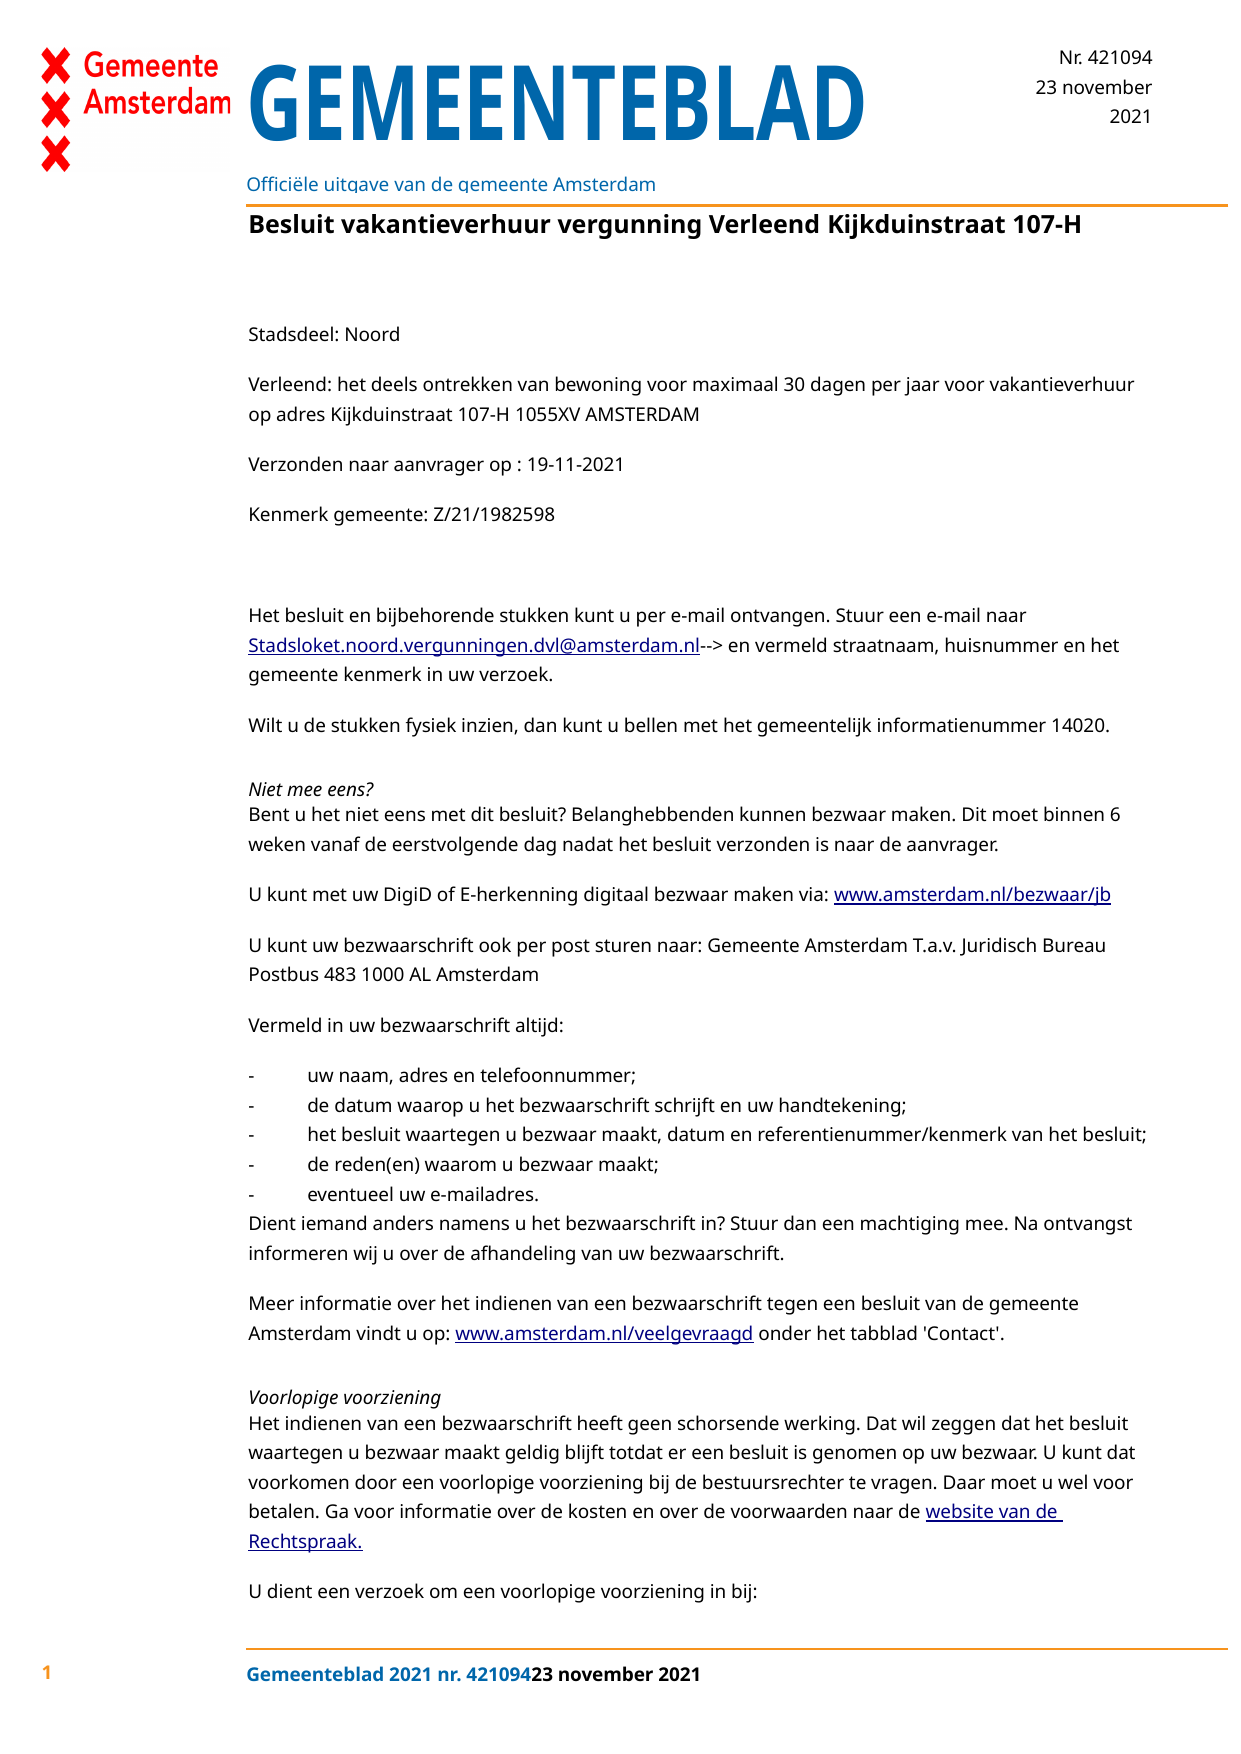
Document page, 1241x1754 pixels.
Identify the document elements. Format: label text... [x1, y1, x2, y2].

text Kenmerk gemeente: Z/21/1982598 [248, 502, 1152, 527]
text Niet mee eens? [248, 776, 1152, 802]
text Stadsdeel: Noord [248, 321, 1152, 346]
text U kunt uw bezwaarschrift ook per post sturen naar: Gemeente Amsterdam T.a.v. Juridisch Bureau Postbus 483 1000 AL Amsterdam [248, 932, 1152, 987]
list eventueel uw e-mailadres. [248, 1181, 1152, 1207]
text U kunt met uw DigiD of E-herkenning digitaal bezwaar maken via: www.amsterdam.nl/bezwaar/jb [248, 882, 1152, 907]
list de datum waarop u het bezwaarschrift schrijft en uw handtekening; [248, 1092, 1152, 1118]
text Meer informatie over het indienen van een bezwaarschrift tegen een besluit van de gemeente Amsterdam vindt u op: www.amsterdam.nl/veelgevraagd onder het tabblad 'Contact'. [248, 1290, 1152, 1346]
list de reden(en) waarom u bezwaar maakt; [248, 1151, 1152, 1177]
text Dient iemand anders namens u het bezwaarschrift in? Stuur dan een machtiging mee. Na ontvangst informeren wij u over de afhandeling van uw bezwaarschrift. [248, 1210, 1152, 1266]
text Voorlopige voorziening [248, 1384, 1152, 1410]
list uw naam, adres en telefoonnummer; [248, 1062, 1152, 1088]
text Besluit vakantieverhuur vergunning Verleend Kijkduinstraat 107-H [248, 207, 1152, 241]
text Verzonden naar aanvrager op : 19-11-2021 [248, 451, 1152, 477]
text U dient een verzoek om een voorlopige voorziening in bij: [248, 1578, 1152, 1604]
text Het besluit en bijbehorende stukken kunt u per e-mail ontvangen. Stuur een e-mail naar Stadsloket.noord.vergunningen.dvl@amsterdam.nl--> en vermeld straatnaam, huisnummer en het gemeente kenmerk in uw verzoek. [248, 602, 1152, 687]
text Bent u het niet eens met dit besluit? Belanghebbenden kunnen bezwaar maken. Dit moet binnen 6 weken vanaf de eerstvolgende dag nadat het besluit verzonden is naar de aanvrager. [248, 802, 1152, 857]
text Verleend: het deels ontrekken van bewoning voor maximaal 30 dagen per jaar voor vakantieverhuur op adres Kijkduinstraat 107-H 1055XV AMSTERDAM [248, 371, 1152, 426]
text Vermeld in uw bezwaarschrift altijd: [248, 1012, 1152, 1038]
text Het indienen van een bezwaarschrift heeft geen schorsende werking. Dat wil zeggen dat het besluit waartegen u bezwaar maakt geldig blijft totdat er een besluit is genomen op uw bezwaar. U kunt dat voorkomen door een voorlopige voorziening bij de bestuursrechter te vragen. Daar moet u wel voor betalen. Ga voor informatie over de kosten en over de voorwaarden naar de website van de Rechtspraak. [248, 1410, 1152, 1554]
list het besluit waartegen u bezwaar maakt, datum en referentienummer/kenmerk van het besluit; [248, 1122, 1152, 1147]
picture [41, 47, 231, 172]
text Wilt u de stukken fysiek inzien, dan kunt u bellen met het gemeentelijk informatienummer 14020. [248, 712, 1152, 738]
